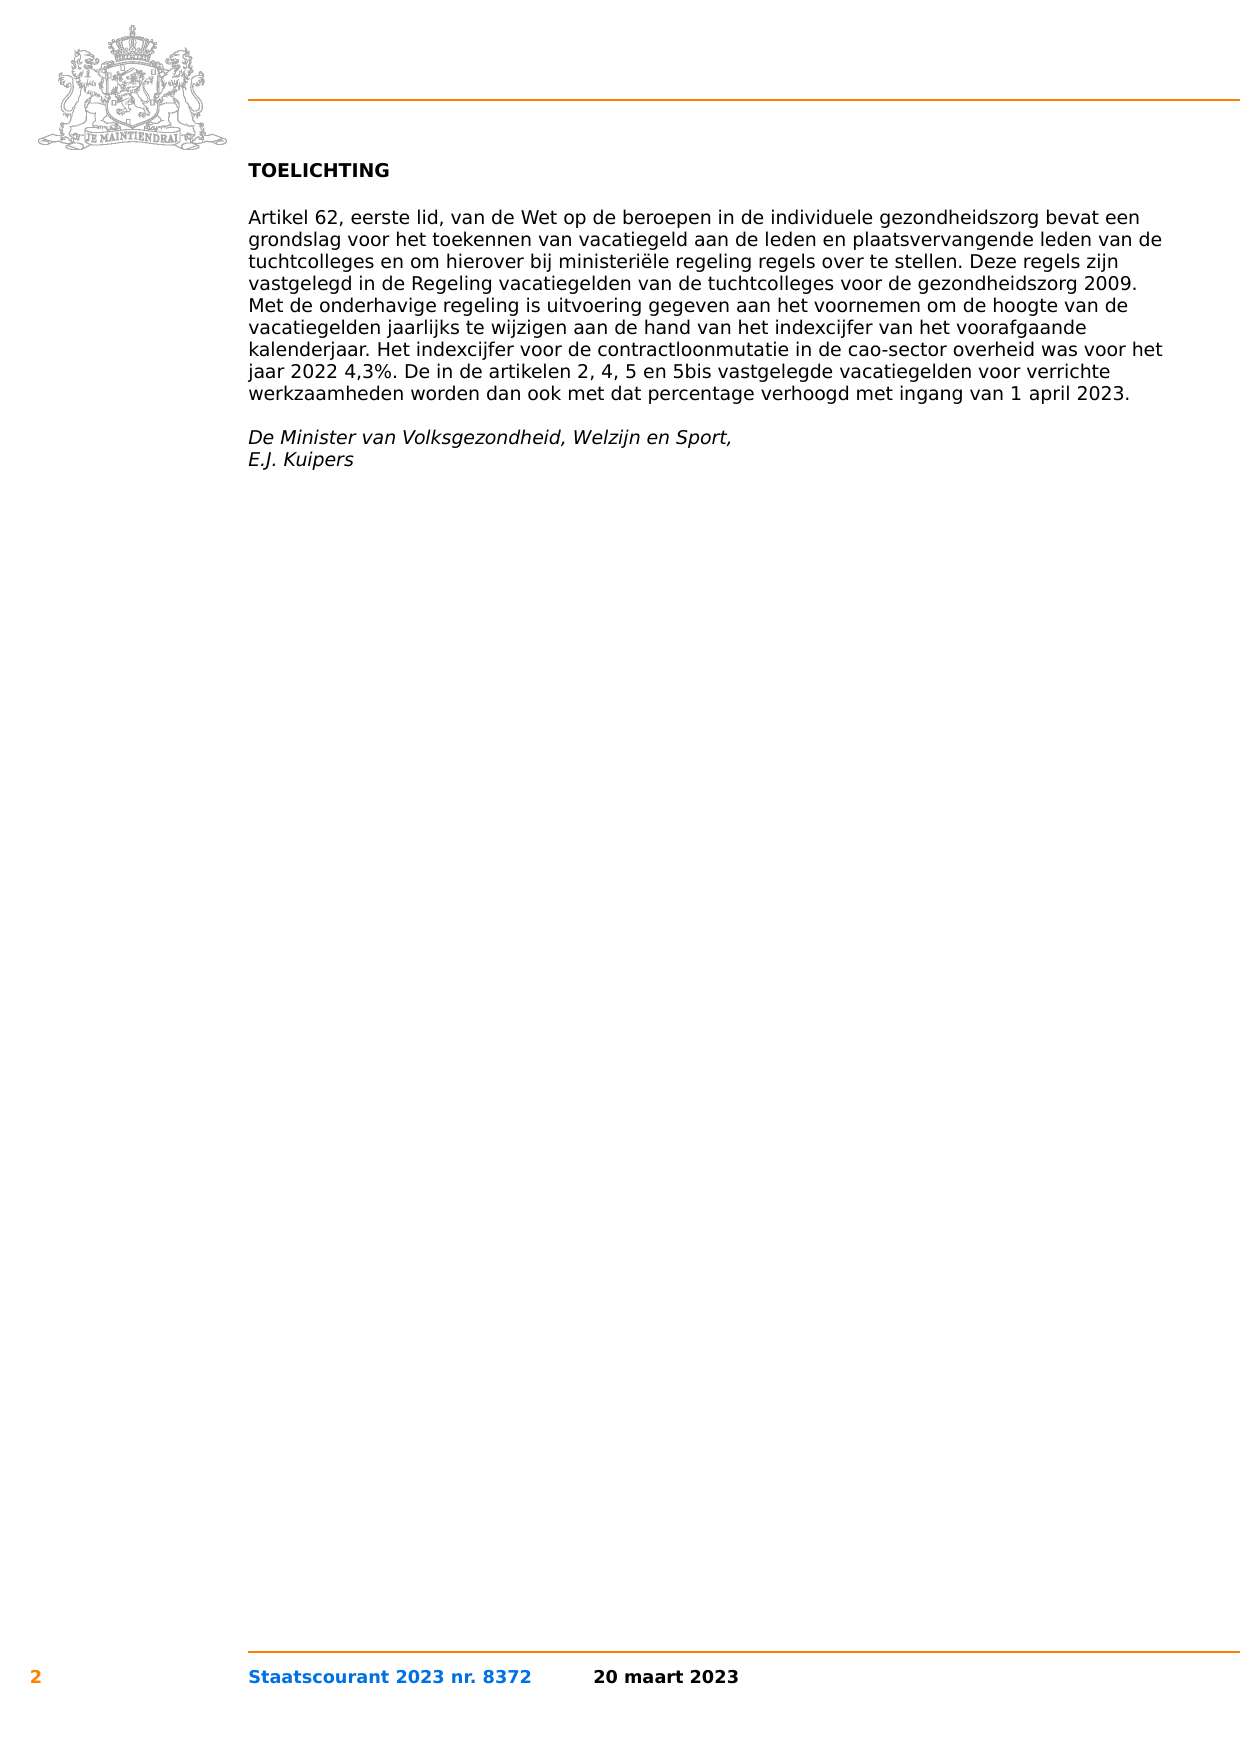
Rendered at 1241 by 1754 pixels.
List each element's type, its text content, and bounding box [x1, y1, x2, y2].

text Artikel 62, eerste lid, van de Wet op de beroepen in de individuele gezondheidszorg bevat een grondslag voor het toekennen van vacatiegeld aan de leden en plaatsvervangende leden van de tuchtcolleges en om hierover bij ministeriële regeling regels over te stellen. Deze regels zijn vastgelegd in de Regeling vacatiegelden van de tuchtcolleges voor de gezondheidszorg 2009. Met de onderhavige regeling is uitvoering gegeven aan het voornemen om de hoogte van de vacatiegelden jaarlijks te wijzigen aan de hand van het indexcijfer van het voorafgaande kalenderjaar. Het indexcijfer voor de contractloonmutatie in de cao-sector overheid was voor het jaar 2022 4,3%. De in de artikelen 2, 4, 5 en 5bis vastgelegde vacatiegelden voor verrichte werkzaamheden worden dan ook met dat percentage verhoogd met ingang van 1 april 2023. [248, 207, 1163, 405]
subtitle TOELICHTING [248, 160, 1163, 182]
picture [38, 25, 227, 150]
text De Minister van Volksgezondheid, Welzijn en Sport, E.J. Kuipers [248, 427, 1163, 471]
